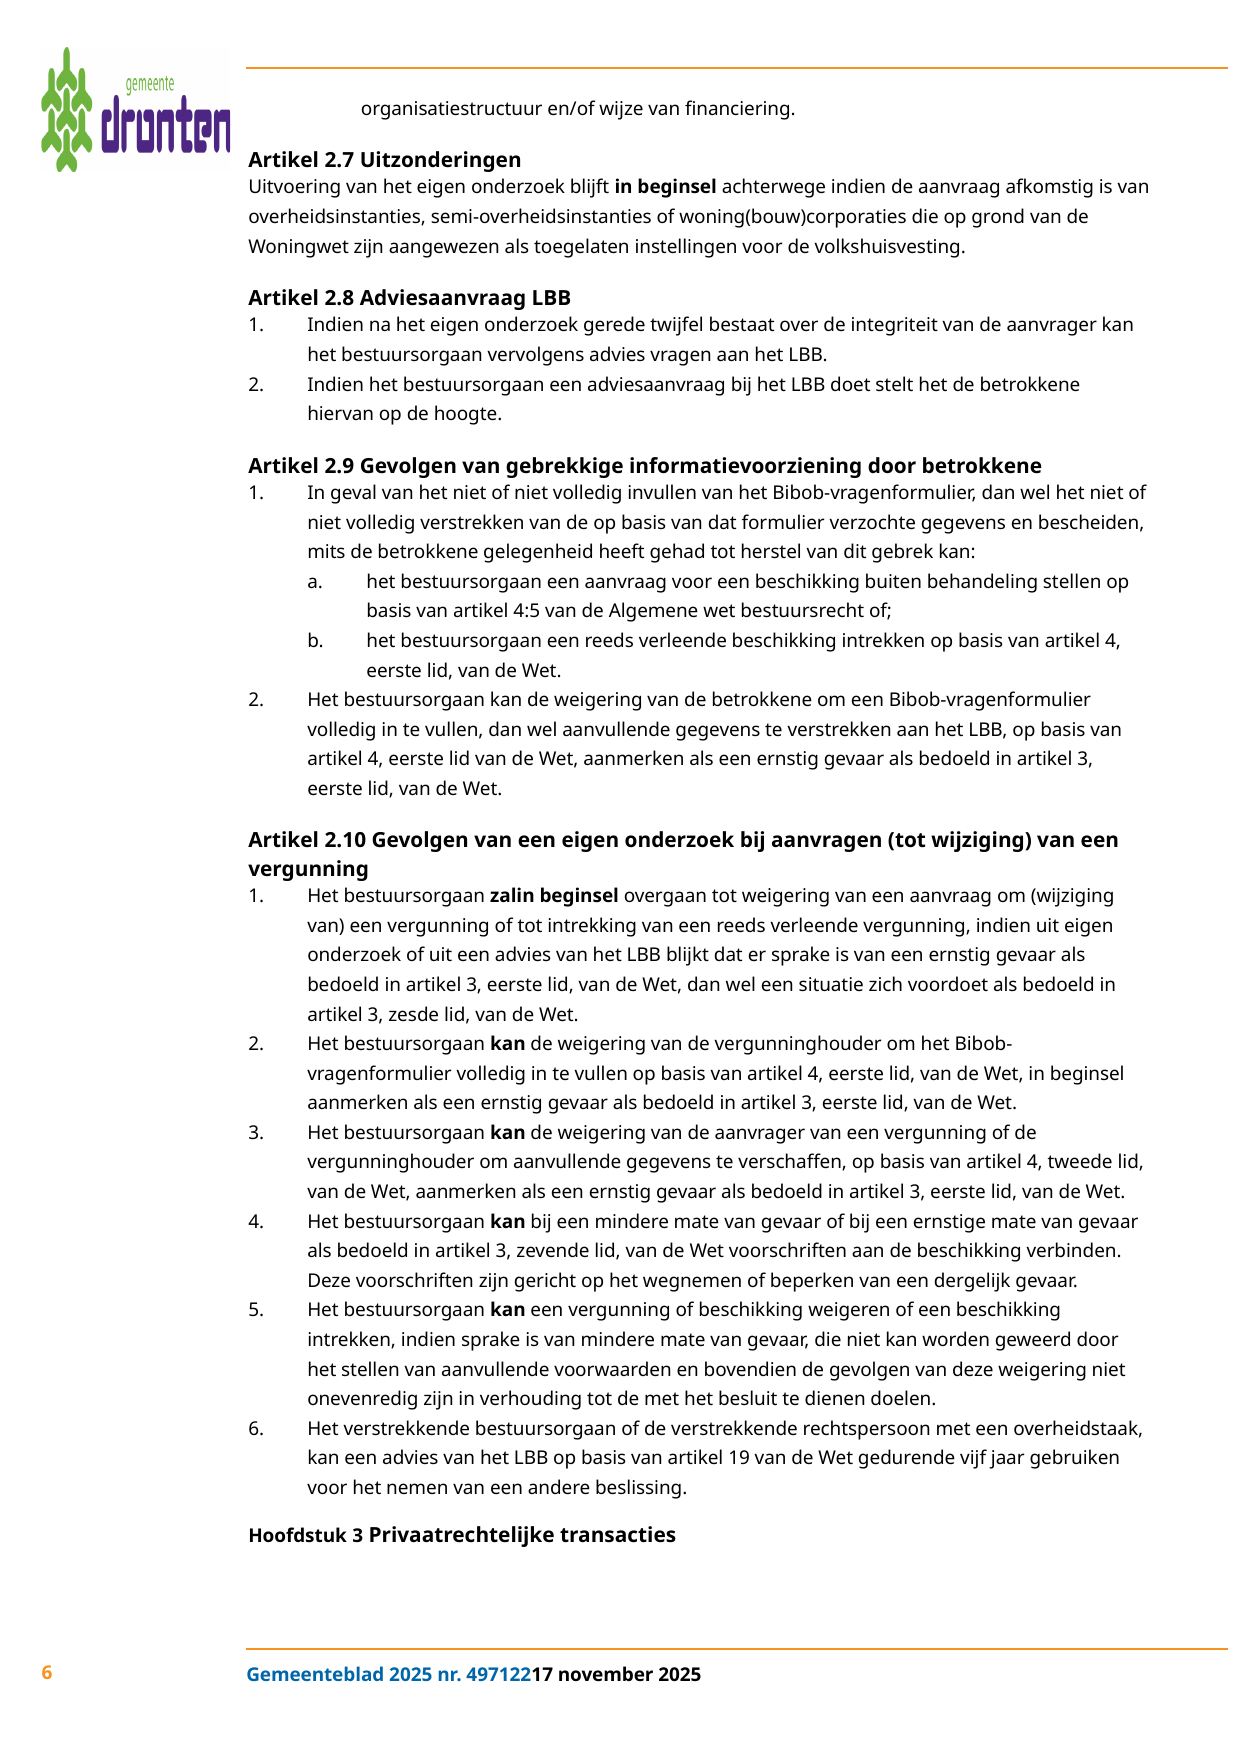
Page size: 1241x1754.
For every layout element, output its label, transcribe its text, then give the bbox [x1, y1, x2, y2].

text Artikel 2.7 Uitzonderingen [248, 145, 1152, 174]
list Het verstrekkende bestuursorgaan of de verstrekkende rechtspersoon met een overheidstaak, kan een advies van het LBB op basis van artikel 19 van de Wet gedurende vijf jaar gebruiken voor het nemen van een andere beslissing. [248, 1415, 1152, 1500]
list In geval van het niet of niet volledig invullen van het Bibob-vragenformulier, dan wel het niet of niet volledig verstrekken van de op basis van dat formulier verzochte gegevens en bescheiden, mits de betrokkene gelegenheid heeft gehad tot herstel van dit gebrek kan: [248, 479, 1152, 564]
list Het bestuursorgaan kan de weigering van de aanvrager van een vergunning of de vergunninghouder om aanvullende gegevens te verschaffen, op basis van artikel 4, tweede lid, van de Wet, aanmerken als een ernstig gevaar als bedoeld in artikel 3, eerste lid, van de Wet. [248, 1119, 1152, 1204]
text Artikel 2.9 Gevolgen van gebrekkige informatievoorziening door betrokkene [248, 451, 1152, 479]
list organisatiestructuur en/of wijze van financiering. [323, 95, 1152, 121]
list Het bestuursorgaan kan bij een mindere mate van gevaar of bij een ernstige mate van gevaar als bedoeld in artikel 3, zevende lid, van de Wet voorschriften aan de beschikking verbinden. Deze voorschriften zijn gericht op het wegnemen of beperken van een dergelijk gevaar. [248, 1208, 1152, 1293]
list Indien na het eigen onderzoek gerede twijfel bestaat over de integriteit van de aanvrager kan het bestuursorgaan vervolgens advies vragen aan het LBB. [248, 312, 1152, 367]
picture [41, 47, 231, 172]
list Indien het bestuursorgaan een adviesaanvraag bij het LBB doet stelt het de betrokkene hiervan op de hoogte. [248, 371, 1152, 426]
list Het bestuursorgaan zalin beginsel overgaan tot weigering van een aanvraag om (wijziging van) een vergunning of tot intrekking van een reeds verleende vergunning, indien uit eigen onderzoek of uit een advies van het LBB blijkt dat er sprake is van een ernstig gevaar als bedoeld in artikel 3, eerste lid, van de Wet, dan wel een situatie zich voordoet als bedoeld in artikel 3, zesde lid, van de Wet. [248, 882, 1152, 1026]
list Het bestuursorgaan kan de weigering van de betrokkene om een Bibob-vragenformulier volledig in te vullen, dan wel aanvullende gegevens te verstrekken aan het LBB, op basis van artikel 4, eerste lid van de Wet, aanmerken als een ernstig gevaar als bedoeld in artikel 3, eerste lid, van de Wet. [248, 686, 1152, 801]
list het bestuursorgaan een aanvraag voor een beschikking buiten behandeling stellen op basis van artikel 4:5 van de Algemene wet bestuursrecht of; [307, 568, 1152, 623]
text Uitvoering van het eigen onderzoek blijft in beginsel achterwege indien de aanvraag afkomstig is van overheidsinstanties, semi-overheidsinstanties of woning(bouw)corporaties die op grond van de Woningwet zijn aangewezen als toegelaten instellingen voor de volkshuisvesting. [248, 174, 1152, 258]
list Het bestuursorgaan kan de weigering van de vergunninghouder om het Bibob-vragenformulier volledig in te vullen op basis van artikel 4, eerste lid, van de Wet, in beginsel aanmerken als een ernstig gevaar als bedoeld in artikel 3, eerste lid, van de Wet. [248, 1030, 1152, 1115]
list Het bestuursorgaan kan een vergunning of beschikking weigeren of een beschikking intrekken, indien sprake is van mindere mate van gevaar, die niet kan worden geweerd door het stellen van aanvullende voorwaarden en bovendien de gevolgen van deze weigering niet onevenredig zijn in verhouding tot de met het besluit te dienen doelen. [248, 1297, 1152, 1411]
text Hoofdstuk 3 Privaatrechtelijke transacties [248, 1520, 1152, 1548]
text Artikel 2.10 Gevolgen van een eigen onderzoek bij aanvragen (tot wijziging) van een vergunning [248, 826, 1152, 882]
list het bestuursorgaan een reeds verleende beschikking intrekken op basis van artikel 4, eerste lid, van de Wet. [307, 627, 1152, 682]
text Artikel 2.8 Adviesaanvraag LBB [248, 283, 1152, 312]
